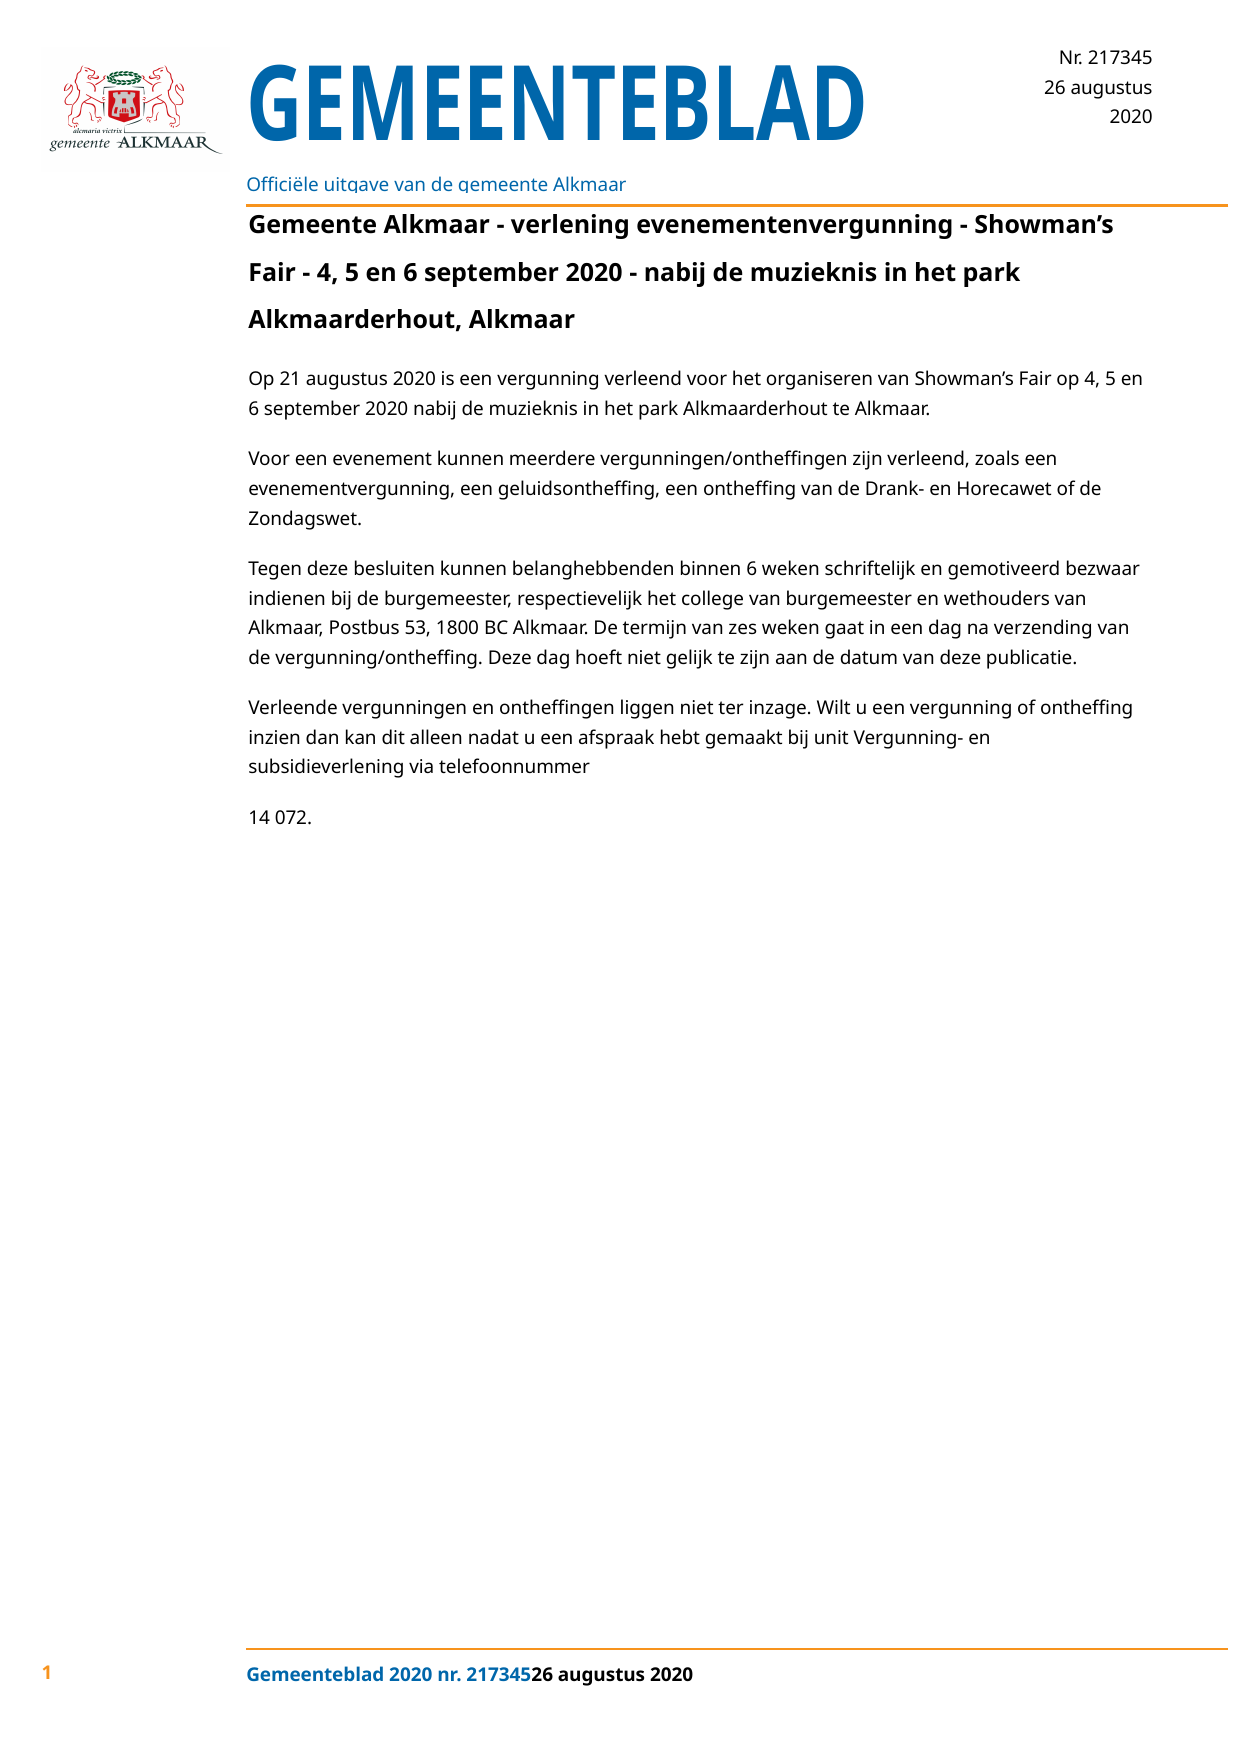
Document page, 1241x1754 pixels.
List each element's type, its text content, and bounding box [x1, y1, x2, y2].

text Op 21 augustus 2020 is een vergunning verleend voor het organiseren van Showman’s Fair op 4, 5 en 6 september 2020 nabij de muzieknis in het park Alkmaarderhout te Alkmaar. [248, 366, 1152, 421]
text Tegen deze besluiten kunnen belanghebbenden binnen 6 weken schriftelijk en gemotiveerd bezwaar indienen bij de burgemeester, respectievelijk het college van burgemeester en wethouders van Alkmaar, Postbus 53, 1800 BC Alkmaar. De termijn van zes weken gaat in een dag na verzending van de vergunning/ontheffing. Deze dag hoeft niet gelijk te zijn aan de datum van deze publicatie. [248, 555, 1152, 669]
text Verleende vergunningen en ontheffingen liggen niet ter inzage. Wilt u een vergunning of ontheffing inzien dan kan dit alleen nadat u een afspraak hebt gemaakt bij unit Vergunning- en subsidieverlening via telefoonnummer [248, 694, 1152, 779]
text Voor een evenement kunnen meerdere vergunningen/ontheffingen zijn verleend, zoals een evenementvergunning, een geluidsontheffing, een ontheffing van de Drank- en Horecawet of de Zondagswet. [248, 446, 1152, 530]
text Gemeente Alkmaar - verlening evenementenvergunning - Showman’s Fair - 4, 5 en 6 september 2020 - nabij de muzieknis in het park Alkmaarderhout, Alkmaar [248, 207, 1152, 336]
text 14 072. [248, 804, 1152, 829]
picture [41, 47, 231, 172]
